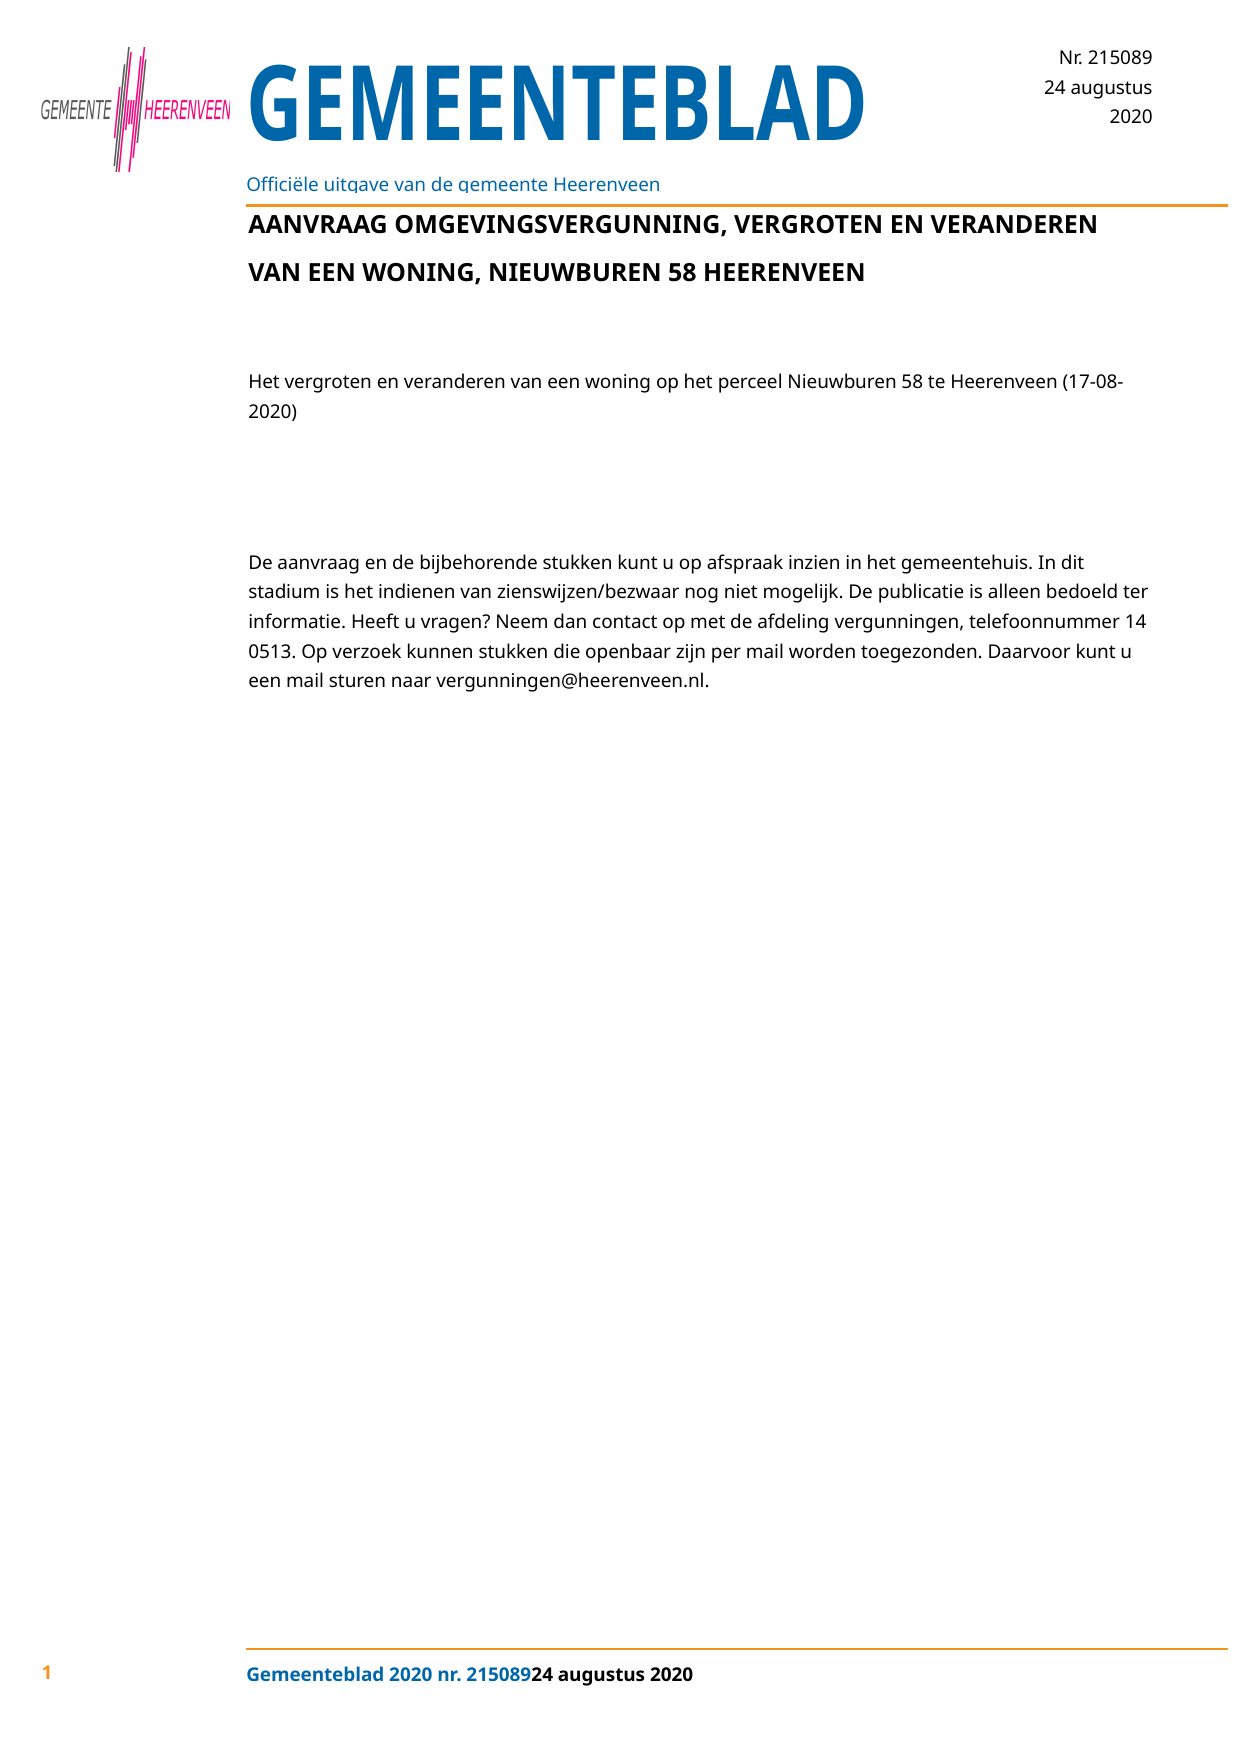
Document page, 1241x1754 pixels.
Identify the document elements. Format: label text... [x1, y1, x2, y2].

picture [41, 47, 231, 172]
text Het vergroten en veranderen van een woning op het perceel Nieuwburen 58 te Heerenveen (17-08-2020) [248, 368, 1152, 424]
text AANVRAAG OMGEVINGSVERGUNNING, VERGROTEN EN VERANDEREN VAN EEN WONING, NIEUWBUREN 58 HEERENVEEN [248, 207, 1152, 288]
text De aanvraag en de bijbehorende stukken kunt u op afspraak inzien in het gemeentehuis. In dit stadium is het indienen van zienswijzen/bezwaar nog niet mogelijk. De publicatie is alleen bedoeld ter informatie. Heeft u vragen? Neem dan contact op met de afdeling vergunningen, telefoonnummer 14 0513. Op verzoek kunnen stukken die openbaar zijn per mail worden toegezonden. Daarvoor kunt u een mail sturen naar vergunningen@heerenveen.nl. [248, 549, 1152, 693]
